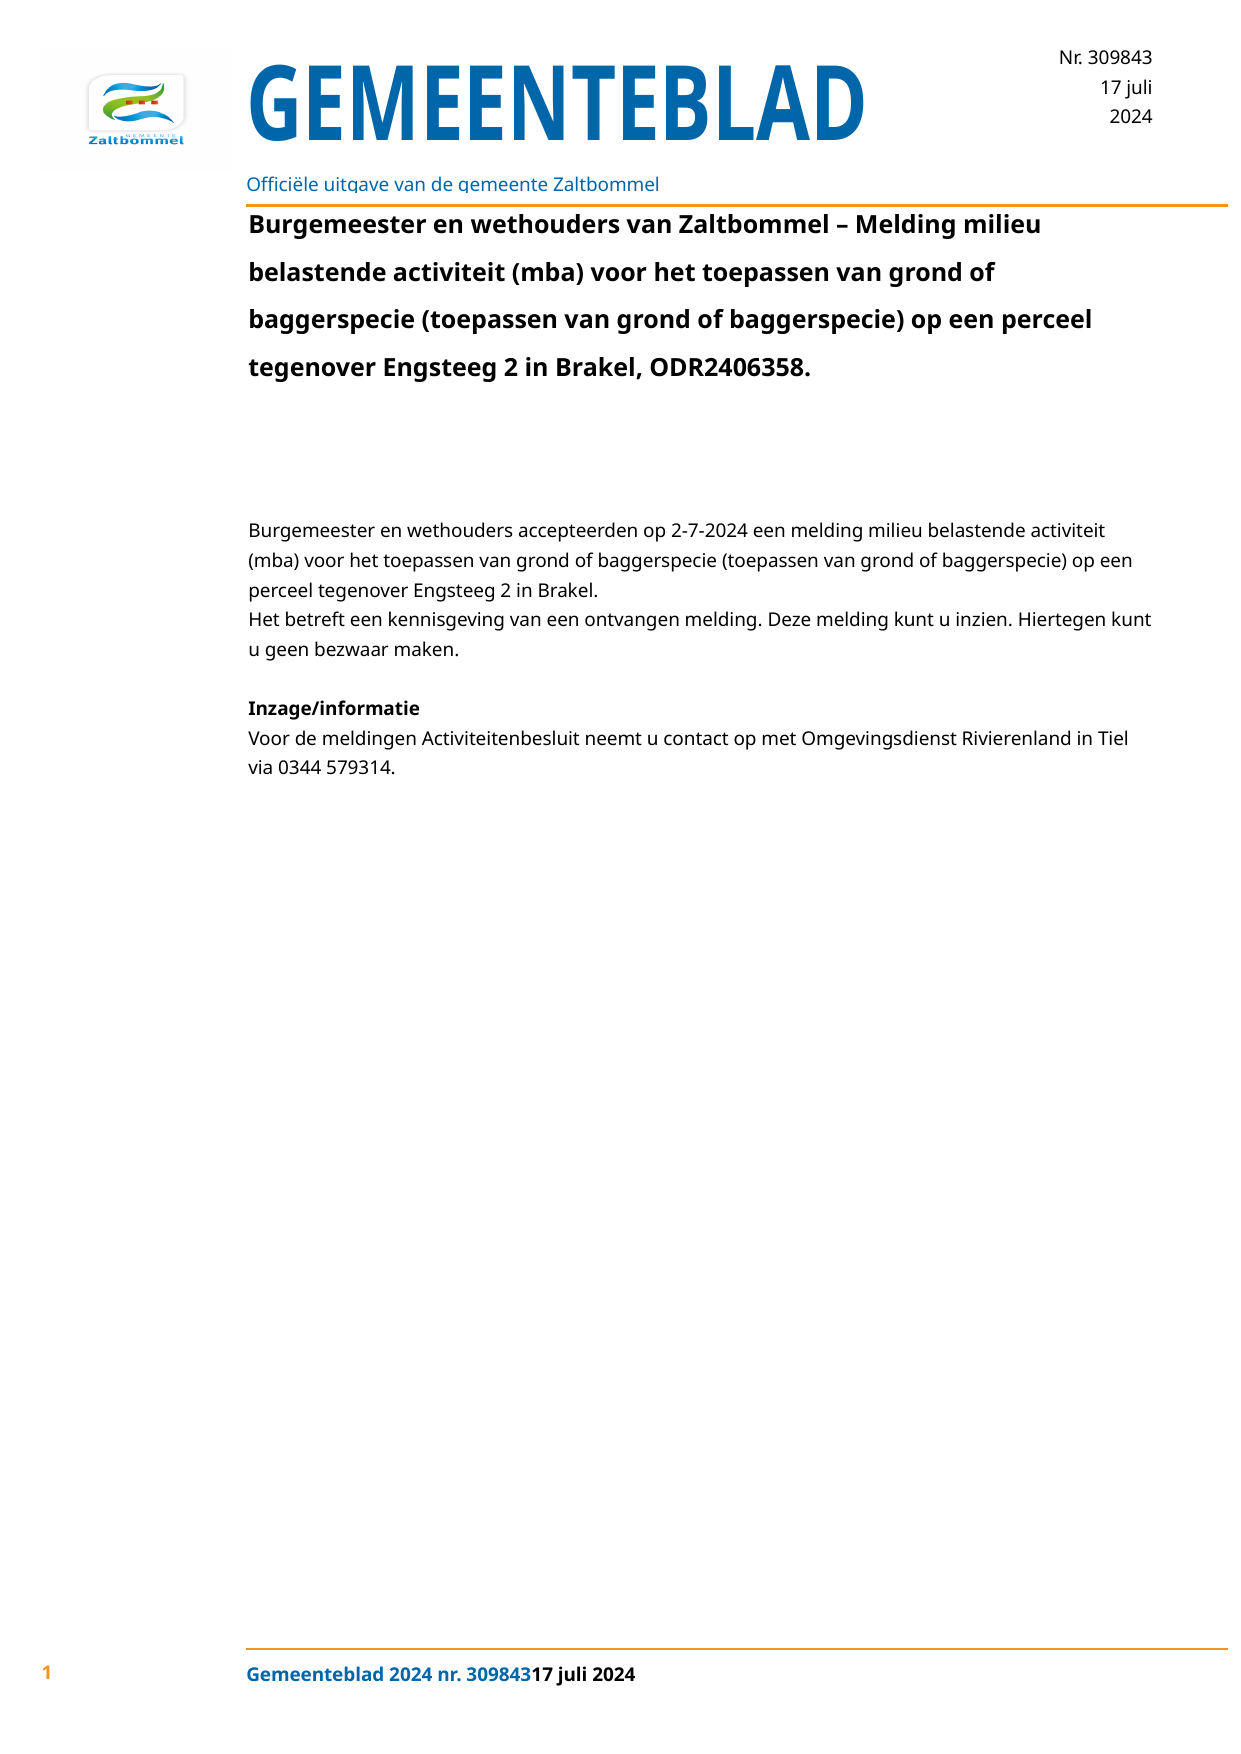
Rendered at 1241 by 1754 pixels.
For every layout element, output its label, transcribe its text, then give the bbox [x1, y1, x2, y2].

text Burgemeester en wethouders accepteerden op 2-7-2024 een melding milieu belastende activiteit (mba) voor het toepassen van grond of baggerspecie (toepassen van grond of baggerspecie) op een perceel tegenover Engsteeg 2 in Brakel. [248, 518, 1152, 603]
text Burgemeester en wethouders van Zaltbommel – Melding milieu belastende activiteit (mba) voor het toepassen van grond of baggerspecie (toepassen van grond of baggerspecie) op een perceel tegenover Engsteeg 2 in Brakel, ODR2406358. [248, 207, 1152, 384]
text Het betreft een kennisgeving van een ontvangen melding. Deze melding kunt u inzien. Hiertegen kunt u geen bezwaar maken. [248, 606, 1152, 662]
picture [41, 47, 231, 172]
text Inzage/informatie [248, 695, 1152, 721]
text Voor de meldingen Activiteitenbesluit neemt u contact op met Omgevingsdienst Rivierenland in Tiel via 0344 579314. [248, 725, 1152, 780]
